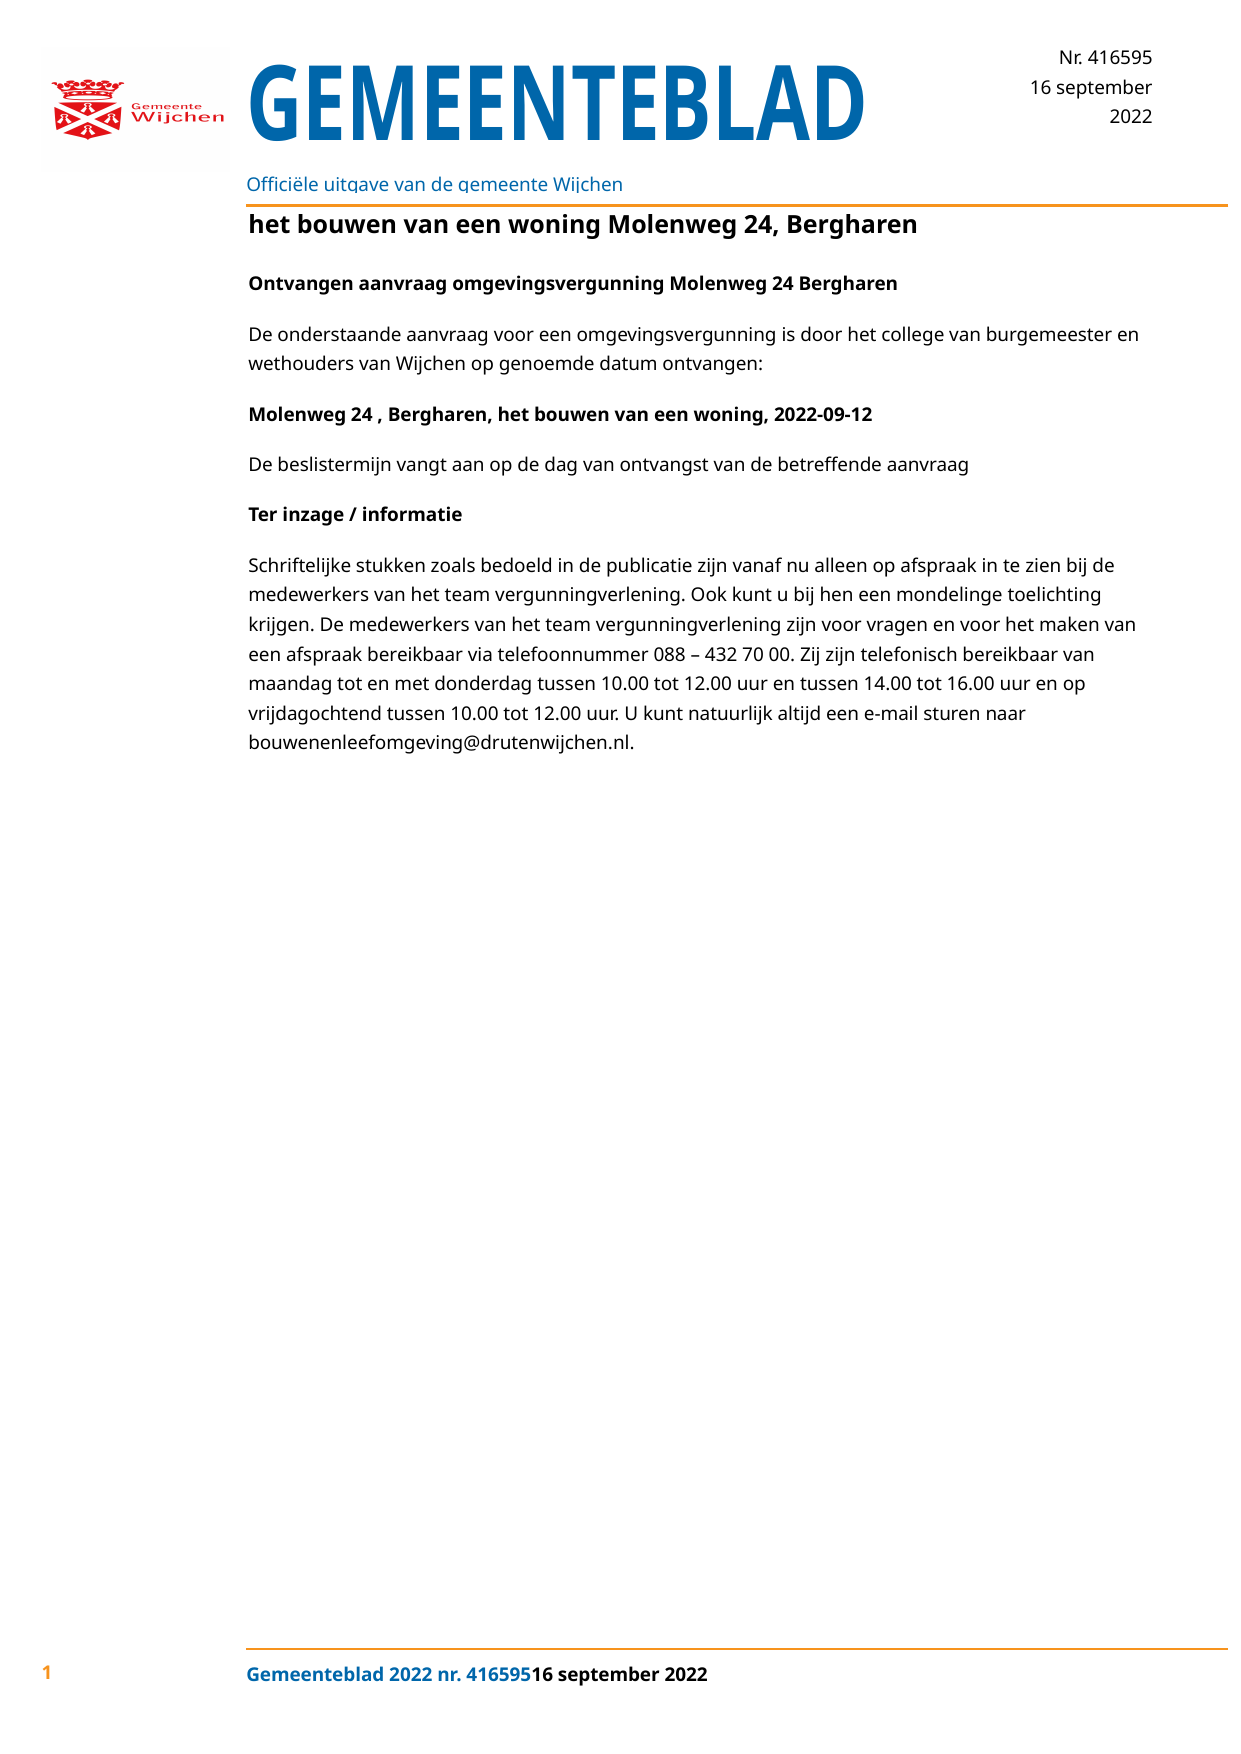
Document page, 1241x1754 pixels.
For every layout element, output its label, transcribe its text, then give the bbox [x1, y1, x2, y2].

text Ter inzage / informatie [248, 502, 1152, 527]
text het bouwen van een woning Molenweg 24, Bergharen [248, 207, 1152, 241]
text De beslistermijn vangt aan op de dag van ontvangst van de betreffende aanvraag [248, 451, 1152, 477]
text Molenweg 24 , Bergharen, het bouwen van een woning, 2022-09-12 [248, 401, 1152, 426]
text De onderstaande aanvraag voor een omgevingsvergunning is door het college van burgemeester en wethouders van Wijchen op genoemde datum ontvangen: [248, 321, 1152, 376]
picture [41, 47, 231, 172]
text Ontvangen aanvraag omgevingsvergunning Molenweg 24 Bergharen [248, 270, 1152, 296]
text Schriftelijke stukken zoals bedoeld in de publicatie zijn vanaf nu alleen op afspraak in te zien bij de medewerkers van het team vergunningverlening. Ook kunt u bij hen een mondelinge toelichting krijgen. De medewerkers van het team vergunningverlening zijn voor vragen en voor het maken van een afspraak bereikbaar via telefoonnummer 088 – 432 70 00. Zij zijn telefonisch bereikbaar van maandag tot en met donderdag tussen 10.00 tot 12.00 uur en tussen 14.00 tot 16.00 uur en op vrijdagochtend tussen 10.00 tot 12.00 uur. U kunt natuurlijk altijd een e-mail sturen naar bouwenenleefomgeving@drutenwijchen.nl. [248, 552, 1152, 755]
